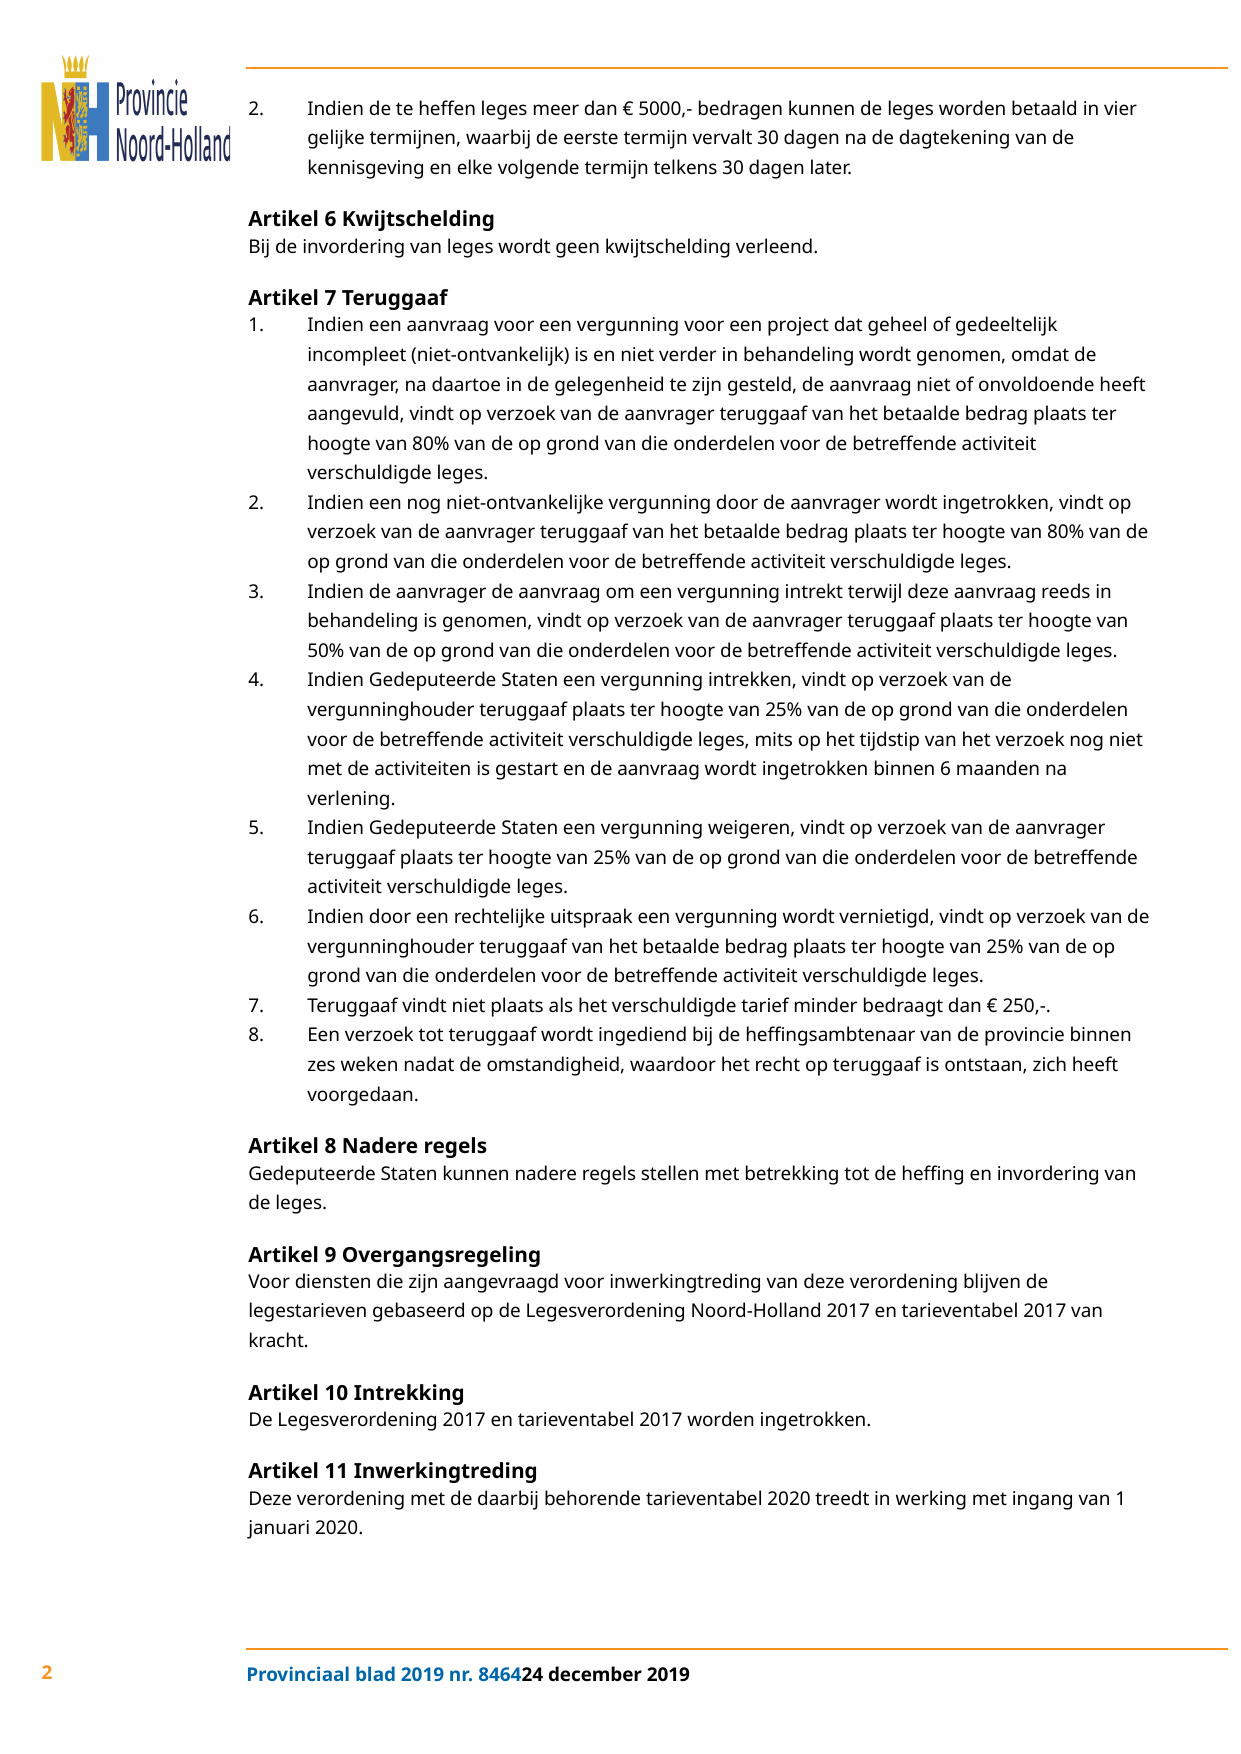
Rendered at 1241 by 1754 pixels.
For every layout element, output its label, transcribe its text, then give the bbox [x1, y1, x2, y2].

text Gedeputeerde Staten kunnen nadere regels stellen met betrekking tot de heffing en invordering van de leges. [248, 1160, 1152, 1215]
list Indien de aanvrager de aanvraag om een vergunning intrekt terwijl deze aanvraag reeds in behandeling is genomen, vindt op verzoek van de aanvrager teruggaaf plaats ter hoogte van 50% van de op grond van die onderdelen voor de betreffende activiteit verschuldigde leges. [248, 578, 1152, 663]
list Teruggaaf vindt niet plaats als het verschuldigde tarief minder bedraagt dan € 250,-. [248, 992, 1152, 1018]
list Indien Gedeputeerde Staten een vergunning intrekken, vindt op verzoek van de vergunninghouder teruggaaf plaats ter hoogte van 25% van de op grond van die onderdelen voor de betreffende activiteit verschuldigde leges, mits op het tijdstip van het verzoek nog niet met de activiteiten is gestart en de aanvraag wordt ingetrokken binnen 6 maanden na verlening. [248, 667, 1152, 811]
list Indien een nog niet-ontvankelijke vergunning door de aanvrager wordt ingetrokken, vindt op verzoek van de aanvrager teruggaaf van het betaalde bedrag plaats ter hoogte van 80% van de op grond van die onderdelen voor de betreffende activiteit verschuldigde leges. [248, 489, 1152, 574]
text Artikel 11 Inwerkingtreding [248, 1457, 1152, 1485]
picture [41, 47, 231, 172]
text Artikel 7 Teruggaaf [248, 283, 1152, 312]
text Voor diensten die zijn aangevraagd voor inwerkingtreding van deze verordening blijven de legestarieven gebaseerd op de Legesverordening Noord-Holland 2017 en tarieventabel 2017 van kracht. [248, 1268, 1152, 1353]
text Deze verordening met de daarbij behorende tarieventabel 2020 treedt in werking met ingang van 1 januari 2020. [248, 1485, 1152, 1540]
list Indien Gedeputeerde Staten een vergunning weigeren, vindt op verzoek van de aanvrager teruggaaf plaats ter hoogte van 25% van de op grond van die onderdelen voor de betreffende activiteit verschuldigde leges. [248, 814, 1152, 899]
text De Legesverordening 2017 en tarieventabel 2017 worden ingetrokken. [248, 1406, 1152, 1432]
list Indien door een rechtelijke uitspraak een vergunning wordt vernietigd, vindt op verzoek van de vergunninghouder teruggaaf van het betaalde bedrag plaats ter hoogte van 25% van de op grond van die onderdelen voor de betreffende activiteit verschuldigde leges. [248, 903, 1152, 988]
list Indien een aanvraag voor een vergunning voor een project dat geheel of gedeeltelijk incompleet (niet-ontvankelijk) is en niet verder in behandeling wordt genomen, omdat de aanvrager, na daartoe in de gelegenheid te zijn gesteld, de aanvraag niet of onvoldoende heeft aangevuld, vindt op verzoek van de aanvrager teruggaaf van het betaalde bedrag plaats ter hoogte van 80% van de op grond van die onderdelen voor de betreffende activiteit verschuldigde leges. [248, 312, 1152, 485]
list Indien de te heffen leges meer dan € 5000,- bedragen kunnen de leges worden betaald in vier gelijke termijnen, waarbij de eerste termijn vervalt 30 dagen na de dagtekening van de kennisgeving en elke volgende termijn telkens 30 dagen later. [248, 95, 1152, 180]
text Artikel 9 Overgangsregeling [248, 1240, 1152, 1268]
text Artikel 10 Intrekking [248, 1378, 1152, 1406]
list Een verzoek tot teruggaaf wordt ingediend bij de heffingsambtenaar van de provincie binnen zes weken nadat de omstandigheid, waardoor het recht op teruggaaf is ontstaan, zich heeft voorgedaan. [248, 1022, 1152, 1107]
text Artikel 6 Kwijtschelding [248, 204, 1152, 233]
text Bij de invordering van leges wordt geen kwijtschelding verleend. [248, 233, 1152, 258]
text Artikel 8 Nadere regels [248, 1131, 1152, 1160]
